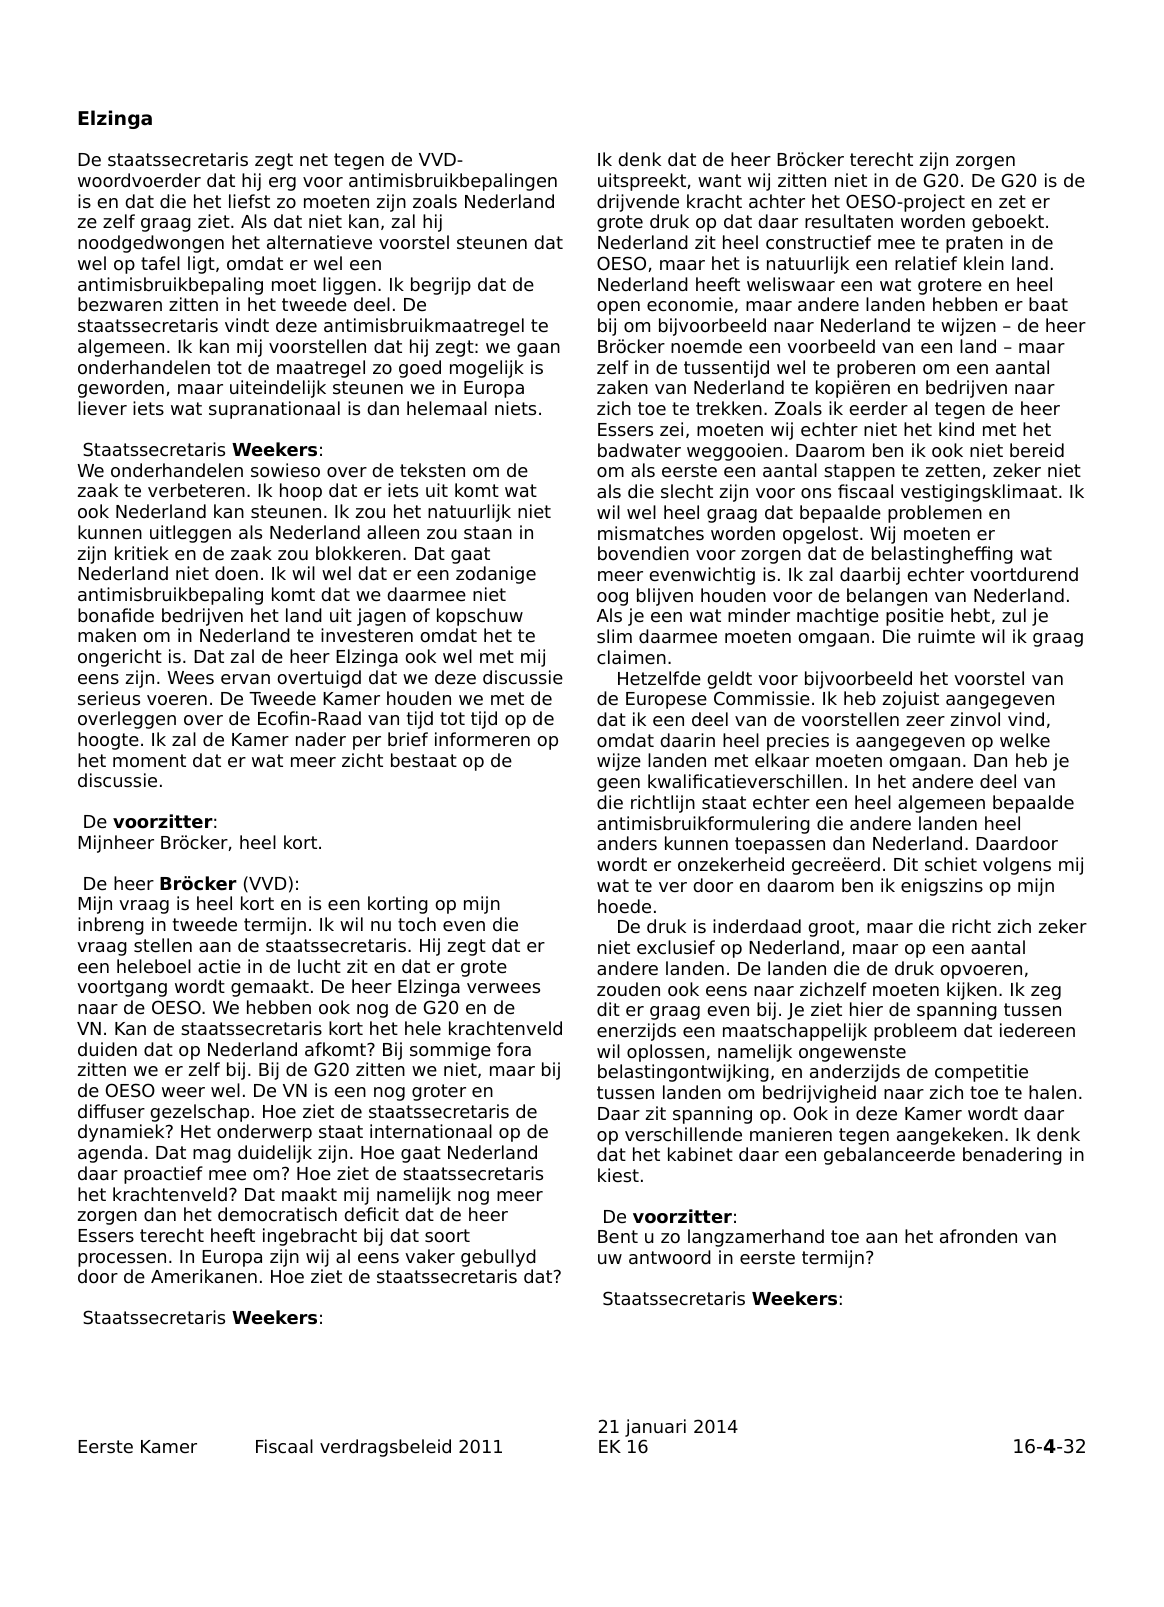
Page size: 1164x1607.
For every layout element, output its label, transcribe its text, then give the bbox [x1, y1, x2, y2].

text De heer Bröcker (VVD): [77, 873, 567, 894]
text Ik denk dat de heer Bröcker terecht zijn zorgen uitspreekt, want wij zitten niet in de G20. De G20 is de drijvende kracht achter het OESO-project en zet er grote druk op dat daar resultaten worden geboekt. Nederland zit heel constructief mee te praten in de OESO, maar het is natuurlijk een relatief klein land. Nederland heeft weliswaar een wat grotere en heel open economie, maar andere landen hebben er baat bij om bijvoorbeeld naar Nederland te wijzen – de heer Bröcker noemde een voorbeeld van een land – maar zelf in de tussentijd wel te proberen om een aantal zaken van Nederland te kopiëren en bedrijven naar zich toe te trekken. Zoals ik eerder al tegen de heer Essers zei, moeten wij echter niet het kind met het badwater weggooien. Daarom ben ik ook niet bereid om als eerste een aantal stappen te zetten, zeker niet als die slecht zijn voor ons fiscaal vestigingsklimaat. Ik wil wel heel graag dat bepaalde problemen en mismatches worden opgelost. Wij moeten er bovendien voor zorgen dat de belastingheffing wat meer evenwichtig is. Ik zal daarbij echter voortdurend oog blijven houden voor de belangen van Nederland. Als je een wat minder machtige positie hebt, zul je slim daarmee moeten omgaan. Die ruimte wil ik graag claimen. [596, 150, 1087, 668]
text We onderhandelen sowieso over de teksten om de zaak te verbeteren. Ik hoop dat er iets uit komt wat ook Nederland kan steunen. Ik zou het natuurlijk niet kunnen uitleggen als Nederland alleen zou staan in zijn kritiek en de zaak zou blokkeren. Dat gaat Nederland niet doen. Ik wil wel dat er een zodanige antimisbruikbepaling komt dat we daarmee niet bonafide bedrijven het land uit jagen of kopschuw maken om in Nederland te investeren omdat het te ongericht is. Dat zal de heer Elzinga ook wel met mij eens zijn. Wees ervan overtuigd dat we deze discussie serieus voeren. De Tweede Kamer houden we met de overleggen over de Ecofin-Raad van tijd tot tijd op de hoogte. Ik zal de Kamer nader per brief informeren op het moment dat er wat meer zicht bestaat op de discussie. [77, 460, 567, 792]
text Staatssecretaris Weekers: [596, 1289, 1087, 1309]
text Bent u zo langzamerhand toe aan het afronden van uw antwoord in eerste termijn? [596, 1227, 1087, 1269]
text De staatssecretaris zegt net tegen de VVD-woordvoerder dat hij erg voor antimisbruikbepalingen is en dat die het liefst zo moeten zijn zoals Nederland ze zelf graag ziet. Als dat niet kan, zal hij noodgedwongen het alternatieve voorstel steunen dat wel op tafel ligt, omdat er wel een antimisbruikbepaling moet liggen. Ik begrijp dat de bezwaren zitten in het tweede deel. De staatssecretaris vindt deze antimisbruikmaatregel te algemeen. Ik kan mij voorstellen dat hij zegt: we gaan onderhandelen tot de maatregel zo goed mogelijk is geworden, maar uiteindelijk steunen we in Europa liever iets wat supranationaal is dan helemaal niets. [77, 150, 567, 420]
text Mijnheer Bröcker, heel kort. [77, 833, 567, 853]
text De druk is inderdaad groot, maar die richt zich zeker niet exclusief op Nederland, maar op een aantal andere landen. De landen die de druk opvoeren, zouden ook eens naar zichzelf moeten kijken. Ik zeg dit er graag even bij. Je ziet hier de spanning tussen enerzijds een maatschappelijk probleem dat iedereen wil oplossen, namelijk ongewenste belastingontwijking, en anderzijds de competitie tussen landen om bedrijvigheid naar zich toe te halen. Daar zit spanning op. Ook in deze Kamer wordt daar op verschillende manieren tegen aangekeken. Ik denk dat het kabinet daar een gebalanceerde benadering in kiest. [596, 917, 1087, 1187]
text Staatssecretaris Weekers: [77, 440, 567, 460]
text De voorzitter: [596, 1207, 1087, 1227]
text Hetzelfde geldt voor bijvoorbeeld het voorstel van de Europese Commissie. Ik heb zojuist aangegeven dat ik een deel van de voorstellen zeer zinvol vind, omdat daarin heel precies is aangegeven op welke wijze landen met elkaar moeten omgaan. Dan heb je geen kwalificatieverschillen. In het andere deel van die richtlijn staat echter een heel algemeen bepaalde antimisbruikformulering die andere landen heel anders kunnen toepassen dan Nederland. Daardoor wordt er onzekerheid gecreëerd. Dit schiet volgens mij wat te ver door en daarom ben ik enigszins op mijn hoede. [596, 668, 1087, 917]
text De voorzitter: [77, 812, 567, 833]
text Mijn vraag is heel kort en is een korting op mijn inbreng in tweede termijn. Ik wil nu toch even die vraag stellen aan de staatssecretaris. Hij zegt dat er een heleboel actie in de lucht zit en dat er grote voortgang wordt gemaakt. De heer Elzinga verwees naar de OESO. We hebben ook nog de G20 en de VN. Kan de staatssecretaris kort het hele krachtenveld duiden dat op Nederland afkomt? Bij sommige fora zitten we er zelf bij. Bij de G20 zitten we niet, maar bij de OESO weer wel. De VN is een nog groter en diffuser gezelschap. Hoe ziet de staatssecretaris de dynamiek? Het onderwerp staat internationaal op de agenda. Dat mag duidelijk zijn. Hoe gaat Nederland daar proactief mee om? Hoe ziet de staatssecretaris het krachtenveld? Dat maakt mij namelijk nog meer zorgen dan het democratisch deficit dat de heer Essers terecht heeft ingebracht bij dat soort processen. In Europa zijn wij al eens vaker gebullyd door de Amerikanen. Hoe ziet de staatssecretaris dat? [77, 894, 567, 1288]
text Staatssecretaris Weekers: [77, 1308, 567, 1329]
